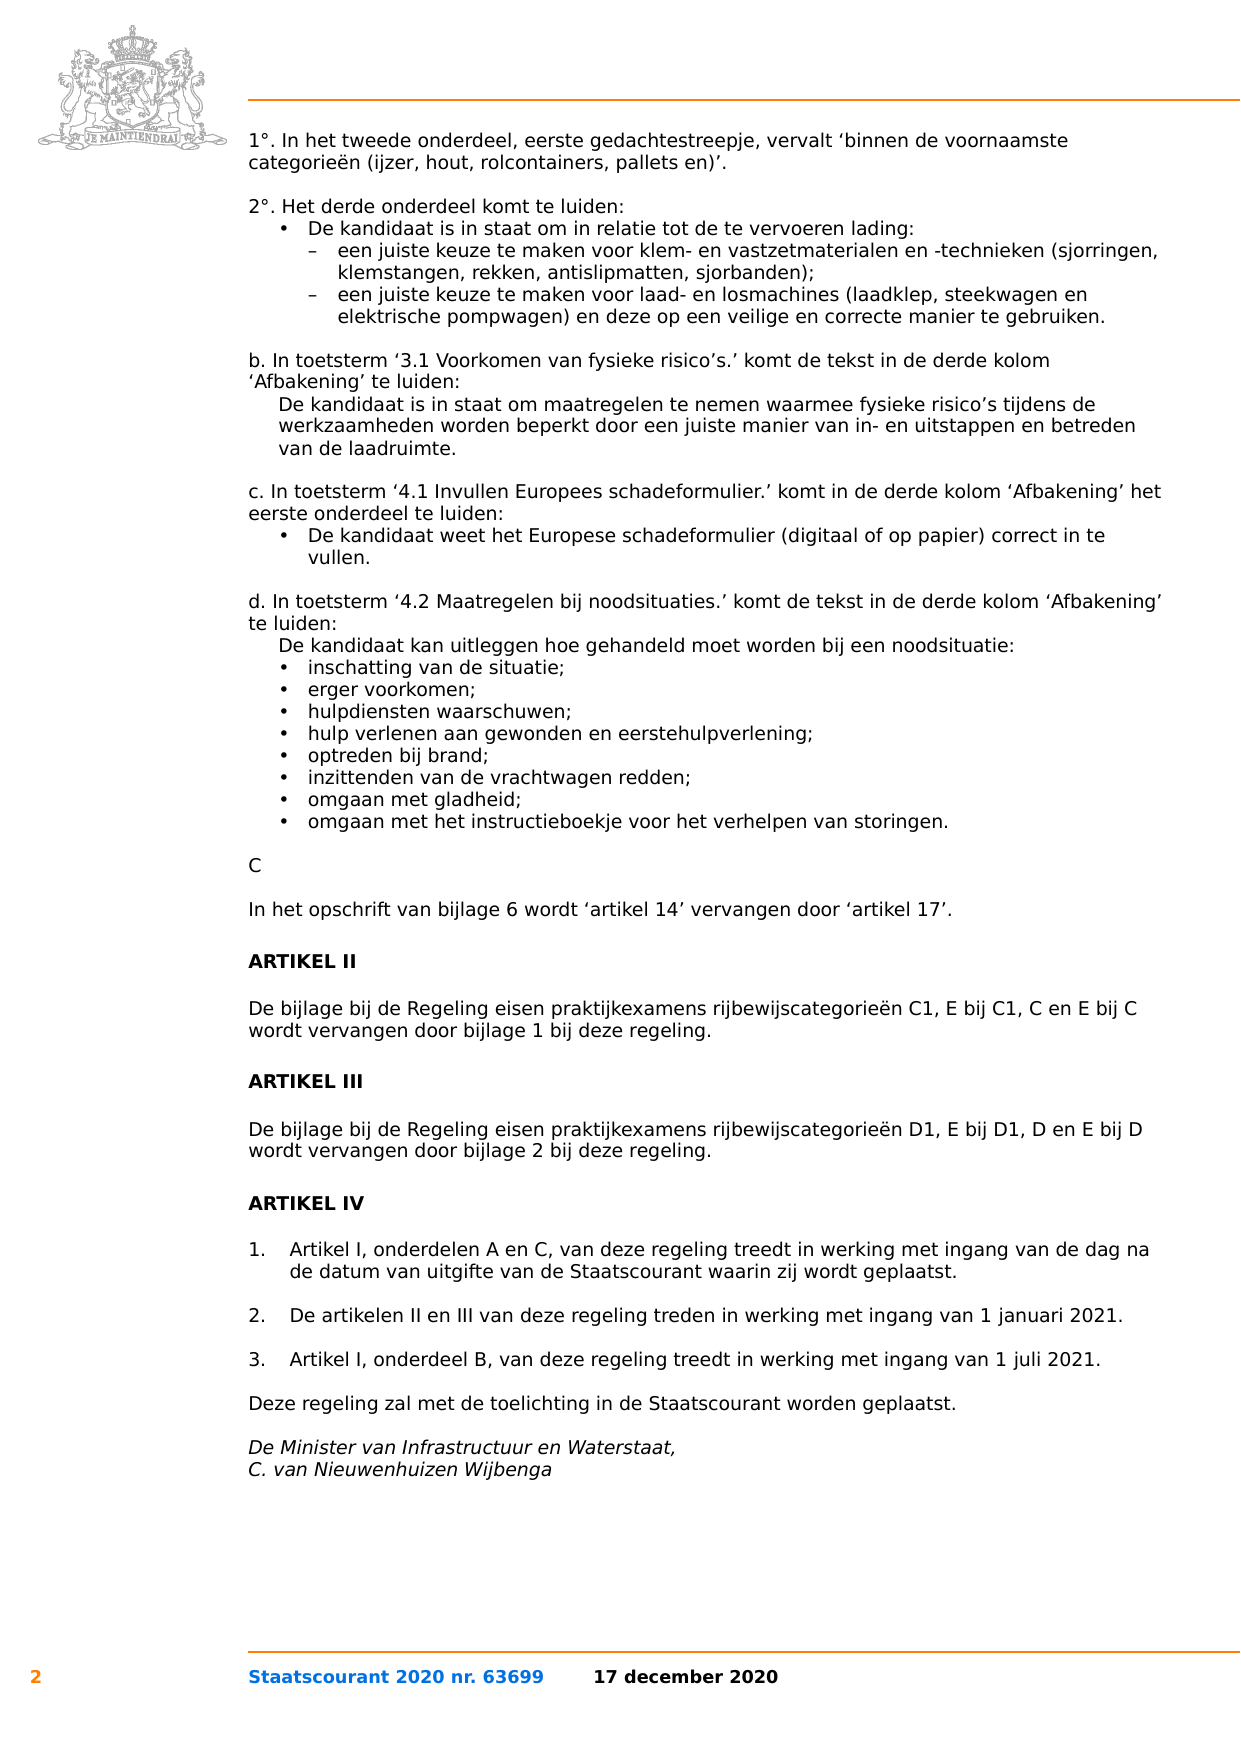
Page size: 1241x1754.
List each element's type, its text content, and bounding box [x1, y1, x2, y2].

text De Minister van Infrastructuur en Waterstaat, C. van Nieuwenhuizen Wijbenga [248, 1437, 1163, 1481]
text • De kandidaat weet het Europese schadeformulier (digitaal of op papier) correct in te vullen. [278, 525, 1163, 569]
text In het opschrift van bijlage 6 wordt ‘artikel 14’ vervangen door ‘artikel 17’. [248, 898, 1163, 921]
text De bijlage bij de Regeling eisen praktijkexamens rijbewijscategorieën D1, E bij D1, D en E bij D wordt vervangen door bijlage 2 bij deze regeling. [248, 1118, 1163, 1162]
text • De kandidaat is in staat om in relatie tot de te vervoeren lading: [278, 218, 1163, 240]
text De bijlage bij de Regeling eisen praktijkexamens rijbewijscategorieën C1, E bij C1, C en E bij C wordt vervangen door bijlage 1 bij deze regeling. [248, 997, 1163, 1041]
text De kandidaat is in staat om maatregelen te nemen waarmee fysieke risico’s tijdens de werkzaamheden worden beperkt door een juiste manier van in- en uitstappen en betreden van de laadruimte. [278, 393, 1163, 459]
text 1. Artikel I, onderdelen A en C, van deze regeling treedt in werking met ingang van de dag na de datum van uitgifte van de Staatscourant waarin zij wordt geplaatst. [248, 1239, 1163, 1283]
text • inzittenden van de vrachtwagen redden; [278, 767, 1163, 789]
text • optreden bij brand; [278, 745, 1163, 767]
text c. In toetsterm ‘4.1 Invullen Europees schadeformulier.’ komt in de derde kolom ‘Afbakening’ het eerste onderdeel te luiden: [248, 481, 1163, 525]
text • erger voorkomen; [278, 679, 1163, 701]
picture [38, 25, 227, 150]
text b. In toetsterm ‘3.1 Voorkomen van fysieke risico’s.’ komt de tekst in de derde kolom ‘Afbakening’ te luiden: [248, 349, 1163, 393]
text • hulpdiensten waarschuwen; [278, 701, 1163, 723]
text 1°. In het tweede onderdeel, eerste gedachtestreepje, vervalt ‘binnen de voornaamste categorieën (ijzer, hout, rolcontainers, pallets en)’. [248, 130, 1163, 174]
subtitle ARTIKEL II [248, 951, 1163, 972]
text 2°. Het derde onderdeel komt te luiden: [248, 196, 1163, 218]
subtitle ARTIKEL IV [248, 1192, 1163, 1214]
text 2. De artikelen II en III van deze regeling treden in werking met ingang van 1 januari 2021. [248, 1305, 1163, 1327]
text • inschatting van de situatie; [278, 657, 1163, 679]
text • omgaan met gladheid; [278, 789, 1163, 811]
text • omgaan met het instructieboekje voor het verhelpen van storingen. [278, 811, 1163, 833]
text d. In toetsterm ‘4.2 Maatregelen bij noodsituaties.’ komt de tekst in de derde kolom ‘Afbakening’ te luiden: [248, 591, 1163, 635]
text • hulp verlenen aan gewonden en eerstehulpverlening; [278, 723, 1163, 745]
text C [248, 855, 1163, 877]
text 3. Artikel I, onderdeel B, van deze regeling treedt in werking met ingang van 1 juli 2021. [248, 1349, 1163, 1371]
text – een juiste keuze te maken voor laad- en losmachines (laadklep, steekwagen en elektrische pompwagen) en deze op een veilige en correcte manier te gebruiken. [308, 284, 1163, 328]
subtitle ARTIKEL III [248, 1071, 1163, 1093]
text Deze regeling zal met de toelichting in de Staatscourant worden geplaatst. [248, 1393, 1163, 1415]
text – een juiste keuze te maken voor klem- en vastzetmaterialen en -technieken (sjorringen, klemstangen, rekken, antislipmatten, sjorbanden); [308, 240, 1163, 284]
text De kandidaat kan uitleggen hoe gehandeld moet worden bij een noodsituatie: [278, 635, 1163, 657]
